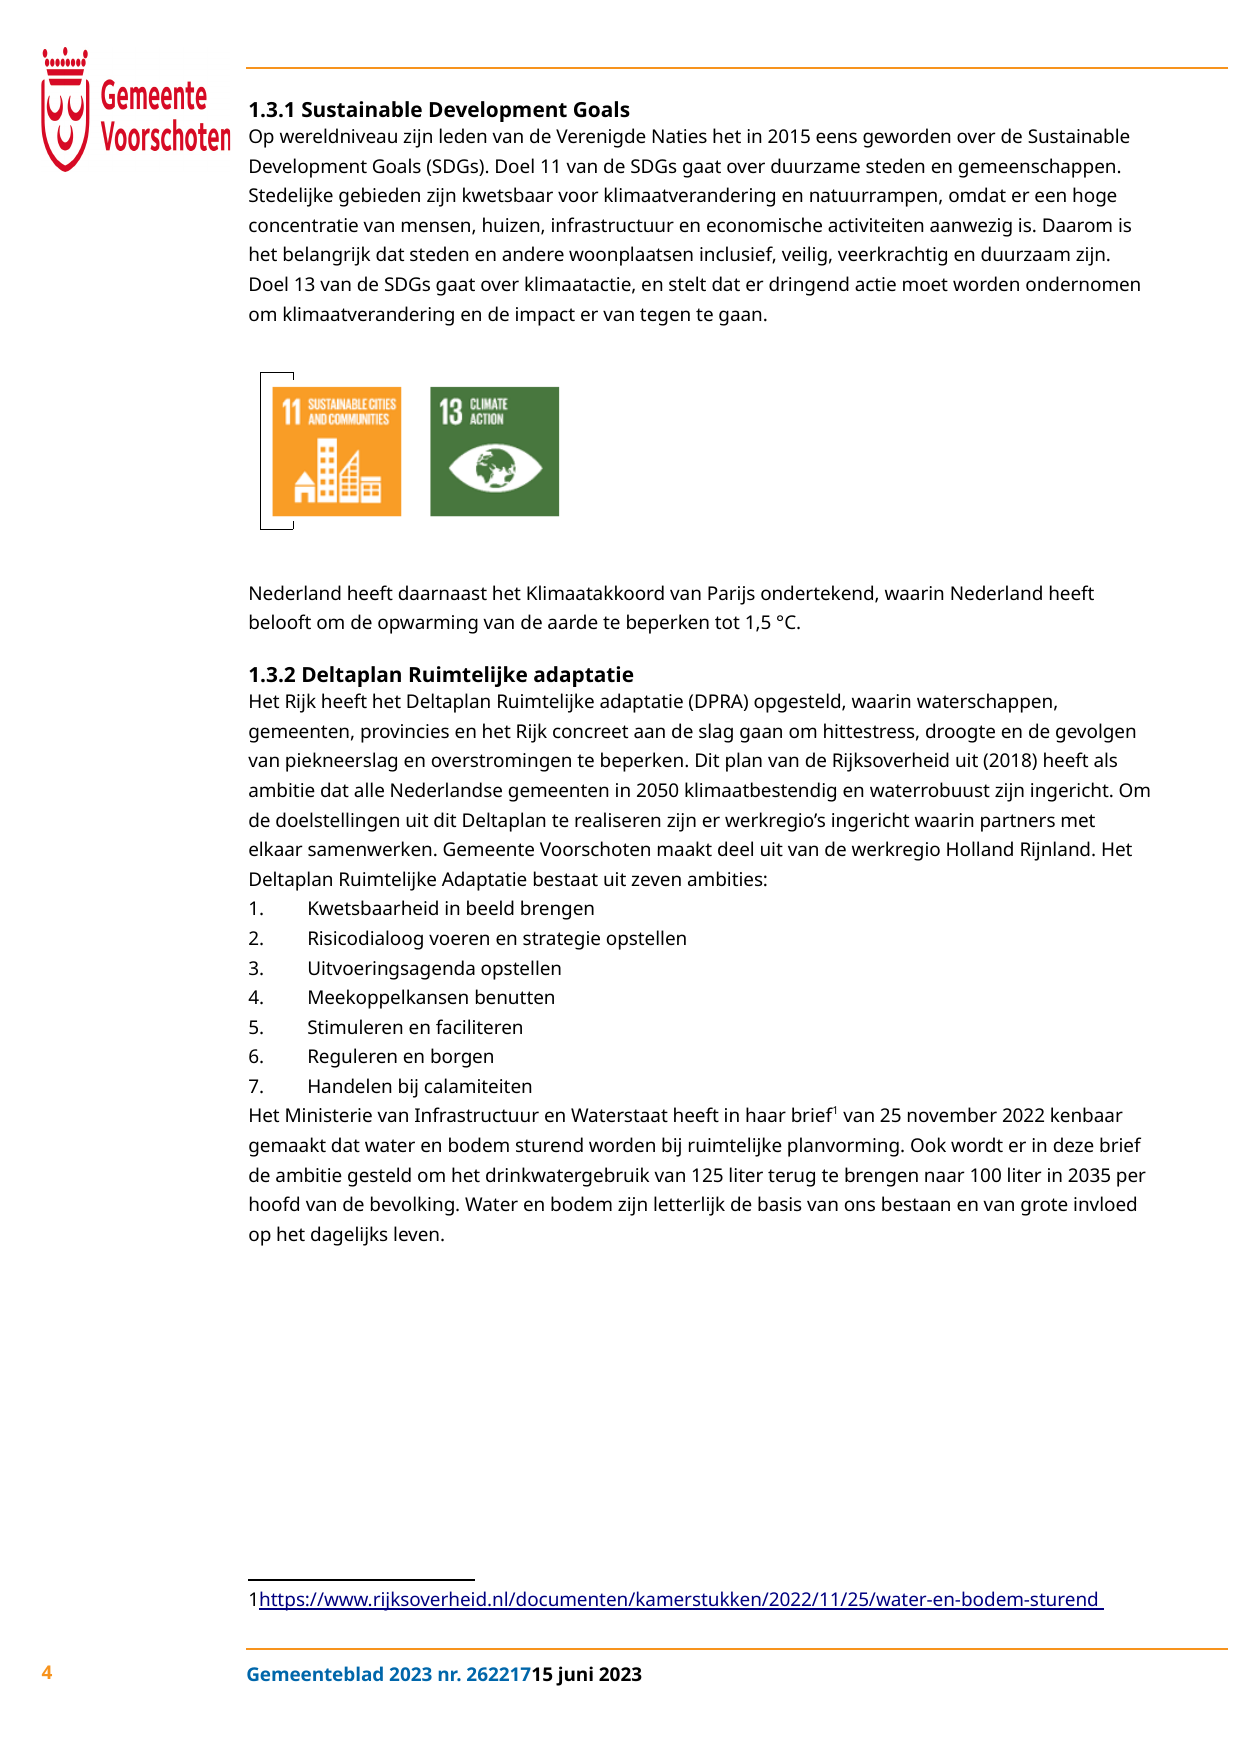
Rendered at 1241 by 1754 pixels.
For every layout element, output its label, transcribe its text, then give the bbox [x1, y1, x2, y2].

text Het Ministerie van Infrastructuur en Waterstaat heeft in haar brief van 25 november 2022 kenbaar gemaakt dat water en bodem sturend worden bij ruimtelijke planvorming. Ook wordt er in deze brief de ambitie gesteld om het drinkwatergebruik van 125 liter terug te brengen naar 100 liter in 2035 per hoofd van de bevolking. Water en bodem zijn letterlijk de basis van ons bestaan en van grote invloed op het dagelijks leven. [248, 1103, 1152, 1247]
text 1.3.2 Deltaplan Ruimtelijke adaptatie [248, 660, 1152, 688]
picture [41, 47, 231, 172]
picture [268, 380, 565, 521]
list Uitvoeringsagenda opstellen [248, 955, 1152, 980]
list Reguleren en borgen [248, 1043, 1152, 1069]
list Handelen bij calamiteiten [248, 1073, 1152, 1099]
list Risicodialoog voeren en strategie opstellen [248, 925, 1152, 951]
text https://www.rijksoverheid.nl/documenten/kamerstukken/2022/11/25/water-en-bodem-sturend [248, 1586, 1152, 1612]
text Nederland heeft daarnaast het Klimaatakkoord van Parijs ondertekend, waarin Nederland heeft belooft om de opwarming van de aarde te beperken tot 1,5 °C. [248, 580, 1152, 635]
list Stimuleren en faciliteren [248, 1014, 1152, 1039]
text Op wereldniveau zijn leden van de Verenigde Naties het in 2015 eens geworden over de Sustainable Development Goals (SDGs). Doel 11 van de SDGs gaat over duurzame steden en gemeenschappen. Stedelijke gebieden zijn kwetsbaar voor klimaatverandering en natuurrampen, omdat er een hoge concentratie van mensen, huizen, infrastructuur en economische activiteiten aanwezig is. Daarom is het belangrijk dat steden en andere woonplaatsen inclusief, veilig, veerkrachtig en duurzaam zijn. Doel 13 van de SDGs gaat over klimaatactie, en stelt dat er dringend actie moet worden ondernomen om klimaatverandering en de impact er van tegen te gaan. [248, 123, 1152, 326]
list Meekoppelkansen benutten [248, 984, 1152, 1010]
list Kwetsbaarheid in beeld brengen [248, 896, 1152, 921]
text 1.3.1 Sustainable Development Goals [248, 95, 1152, 123]
text Het Rijk heeft het Deltaplan Ruimtelijke adaptatie (DPRA) opgesteld, waarin waterschappen, gemeenten, provincies en het Rijk concreet aan de slag gaan om hittestress, droogte en de gevolgen van piekneerslag en overstromingen te beperken. Dit plan van de Rijksoverheid uit (2018) heeft als ambitie dat alle Nederlandse gemeenten in 2050 klimaatbestendig en waterrobuust zijn ingericht. Om de doelstellingen uit dit Deltaplan te realiseren zijn er werkregio’s ingericht waarin partners met elkaar samenwerken. Gemeente Voorschoten maakt deel uit van de werkregio Holland Rijnland. Het Deltaplan Ruimtelijke Adaptatie bestaat uit zeven ambities: [248, 688, 1152, 892]
